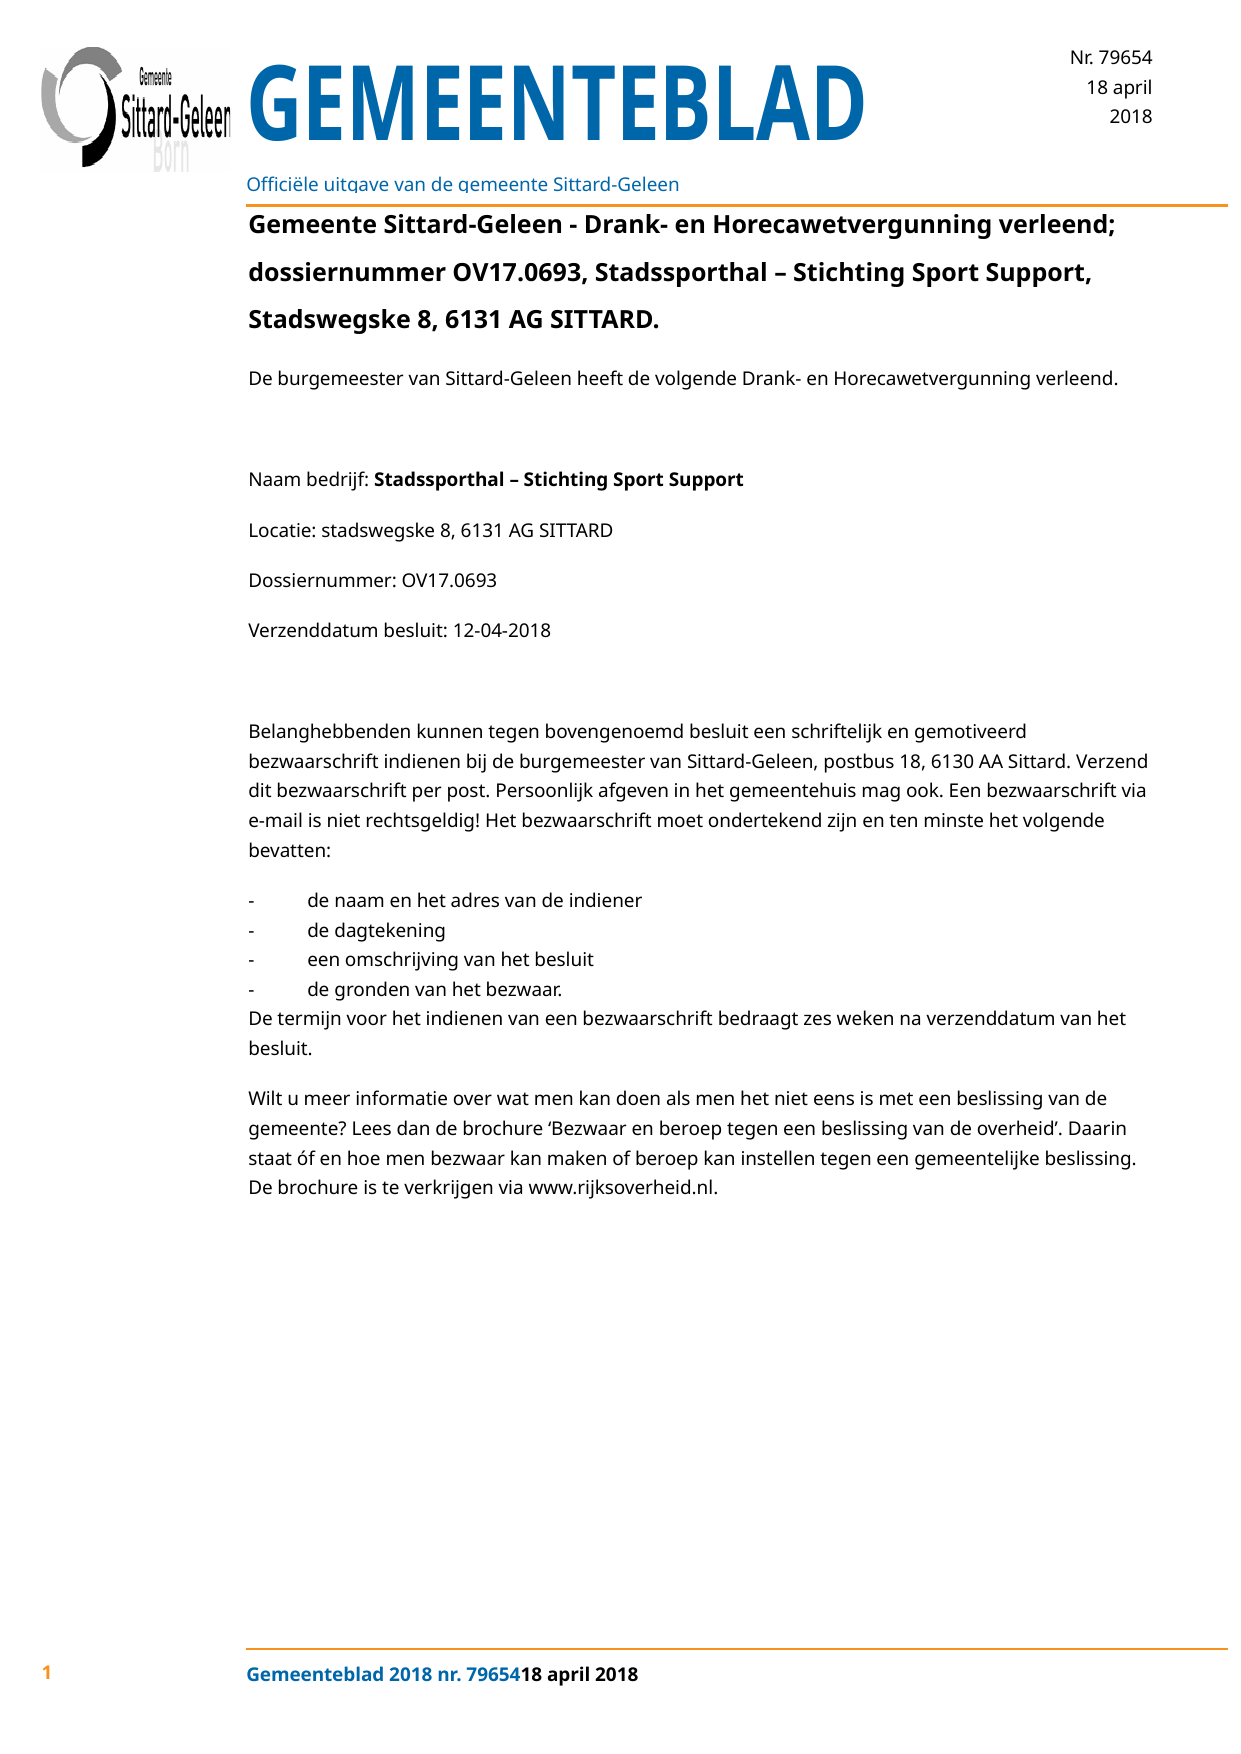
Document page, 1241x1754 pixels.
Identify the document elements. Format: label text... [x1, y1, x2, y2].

text Gemeente Sittard-Geleen - Drank- en Horecawetvergunning verleend; dossiernummer OV17.0693, Stadssporthal – Stichting Sport Support, Stadswegske 8, 6131 AG SITTARD. [248, 207, 1152, 336]
list de naam en het adres van de indiener [248, 887, 1152, 913]
text Naam bedrijf: Stadssporthal – Stichting Sport Support [248, 466, 1152, 492]
picture [41, 47, 231, 172]
text Belanghebbenden kunnen tegen bovengenoemd besluit een schriftelijk en gemotiveerd bezwaarschrift indienen bij de burgemeester van Sittard-Geleen, postbus 18, 6130 AA Sittard. Verzend dit bezwaarschrift per post. Persoonlijk afgeven in het gemeentehuis mag ook. Een bezwaarschrift via e-mail is niet rechtsgeldig! Het bezwaarschrift moet ondertekend zijn en ten minste het volgende bevatten: [248, 718, 1152, 862]
text Dossiernummer: OV17.0693 [248, 567, 1152, 593]
list een omschrijving van het besluit [248, 946, 1152, 972]
text Verzenddatum besluit: 12-04-2018 [248, 618, 1152, 643]
text De termijn voor het indienen van een bezwaarschrift bedraagt zes weken na verzenddatum van het besluit. [248, 1006, 1152, 1061]
text Wilt u meer informatie over wat men kan doen als men het niet eens is met een beslissing van de gemeente? Lees dan de brochure ‘Bezwaar en beroep tegen een beslissing van de overheid’. Daarin staat óf en hoe men bezwaar kan maken of beroep kan instellen tegen een gemeentelijke beslissing. De brochure is te verkrijgen via www.rijksoverheid.nl. [248, 1086, 1152, 1200]
list de gronden van het bezwaar. [248, 976, 1152, 1002]
text Locatie: stadswegske 8, 6131 AG SITTARD [248, 517, 1152, 542]
text De burgemeester van Sittard-Geleen heeft de volgende Drank- en Horecawetvergunning verleend. [248, 366, 1152, 391]
list de dagtekening [248, 917, 1152, 942]
